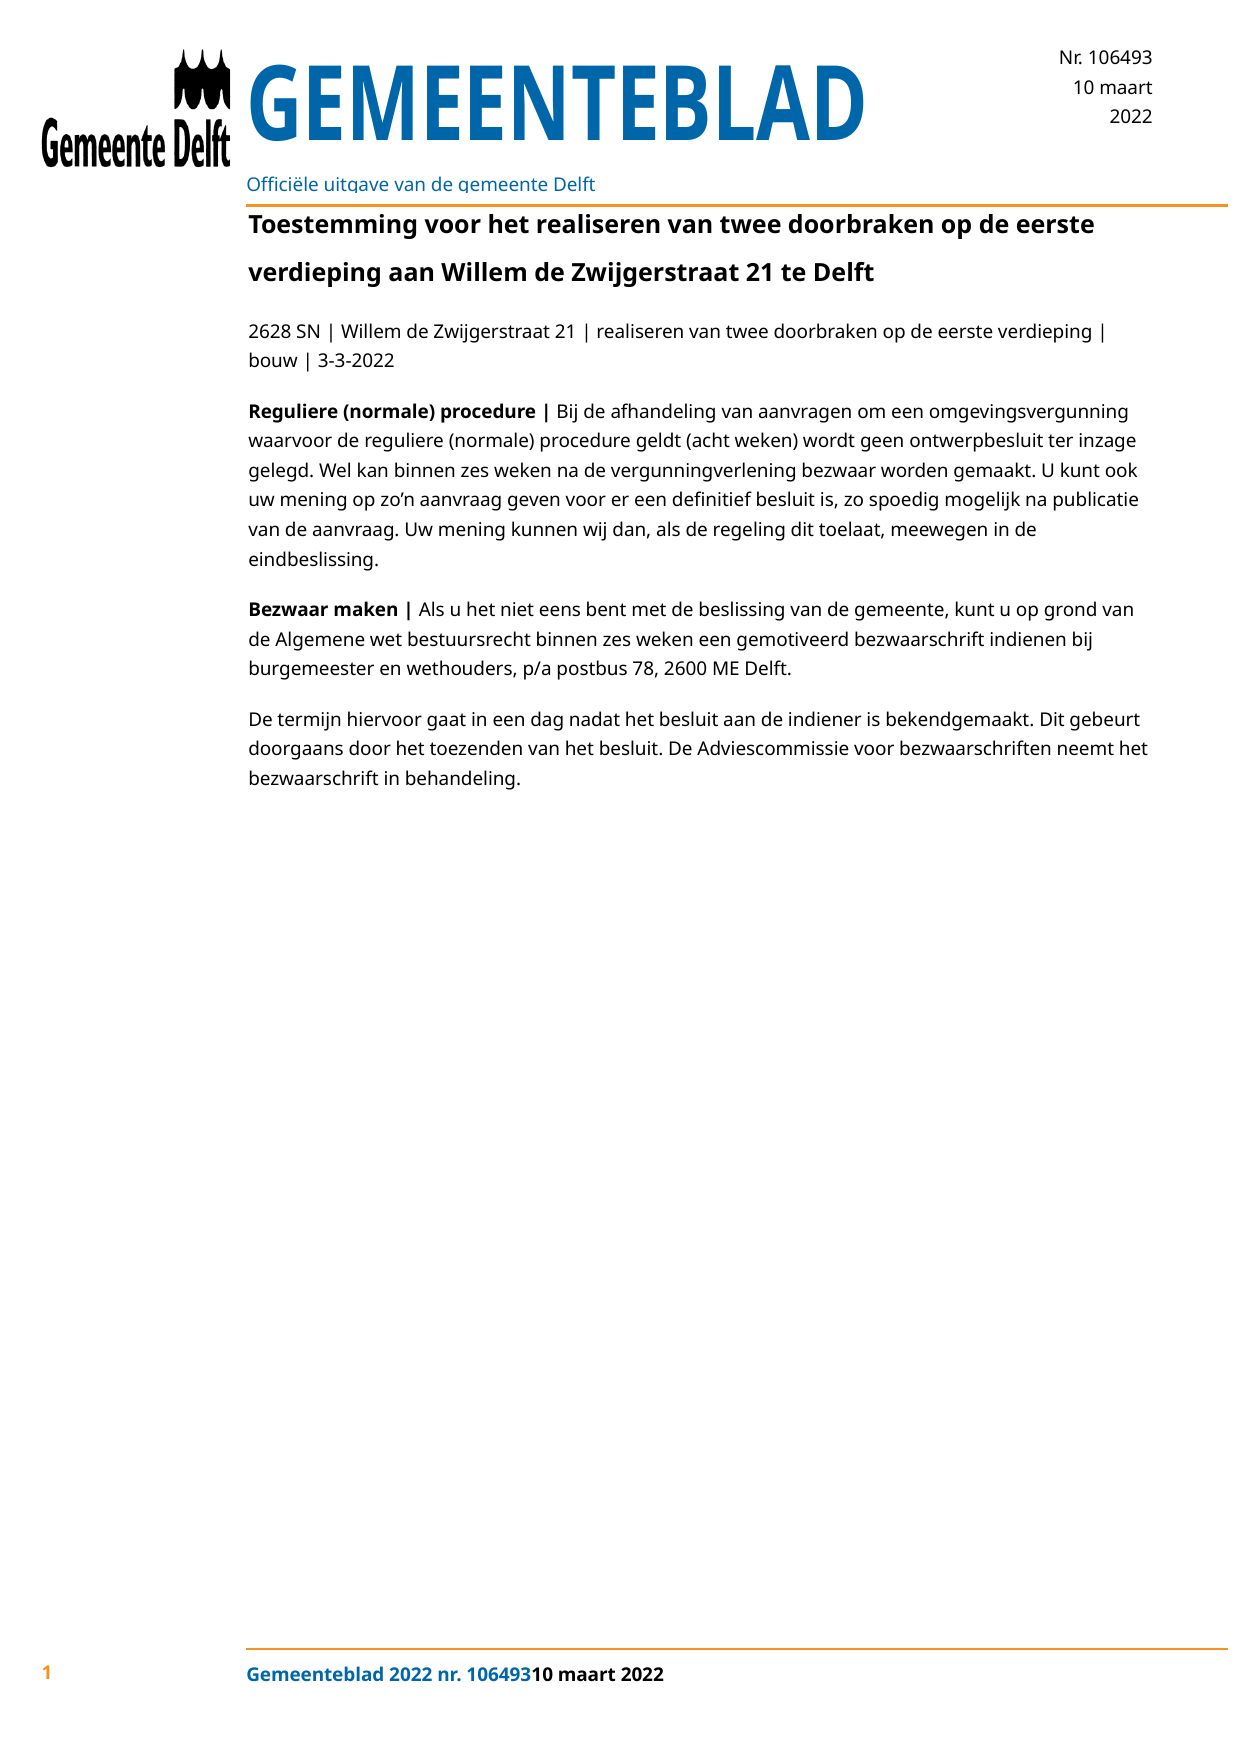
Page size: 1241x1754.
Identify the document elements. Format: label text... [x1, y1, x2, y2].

text Toestemming voor het realiseren van twee doorbraken op de eerste verdieping aan Willem de Zwijgerstraat 21 te Delft [248, 207, 1152, 288]
text De termijn hiervoor gaat in een dag nadat het besluit aan de indiener is bekendgemaakt. Dit gebeurt doorgaans door het toezenden van het besluit. De Adviescommissie voor bezwaarschriften neemt het bezwaarschrift in behandeling. [248, 706, 1152, 791]
text 2628 SN | Willem de Zwijgerstraat 21 | realiseren van twee doorbraken op de eerste verdieping | bouw | 3-3-2022 [248, 318, 1152, 373]
picture [41, 47, 231, 172]
text Bezwaar maken | Als u het niet eens bent met de beslissing van de gemeente, kunt u op grond van de Algemene wet bestuursrecht binnen zes weken een gemotiveerd bezwaarschrift indienen bij burgemeester en wethouders, p/a postbus 78, 2600 ME Delft. [248, 596, 1152, 681]
text Reguliere (normale) procedure | Bij de afhandeling van aanvragen om een omgevingsvergunning waarvoor de reguliere (normale) procedure geldt (acht weken) wordt geen ontwerpbesluit ter inzage gelegd. Wel kan binnen zes weken na de vergunningverlening bezwaar worden gemaakt. U kunt ook uw mening op zo’n aanvraag geven voor er een definitief besluit is, zo spoedig mogelijk na publicatie van de aanvraag. Uw mening kunnen wij dan, als de regeling dit toelaat, meewegen in de eindbeslissing. [248, 398, 1152, 572]
